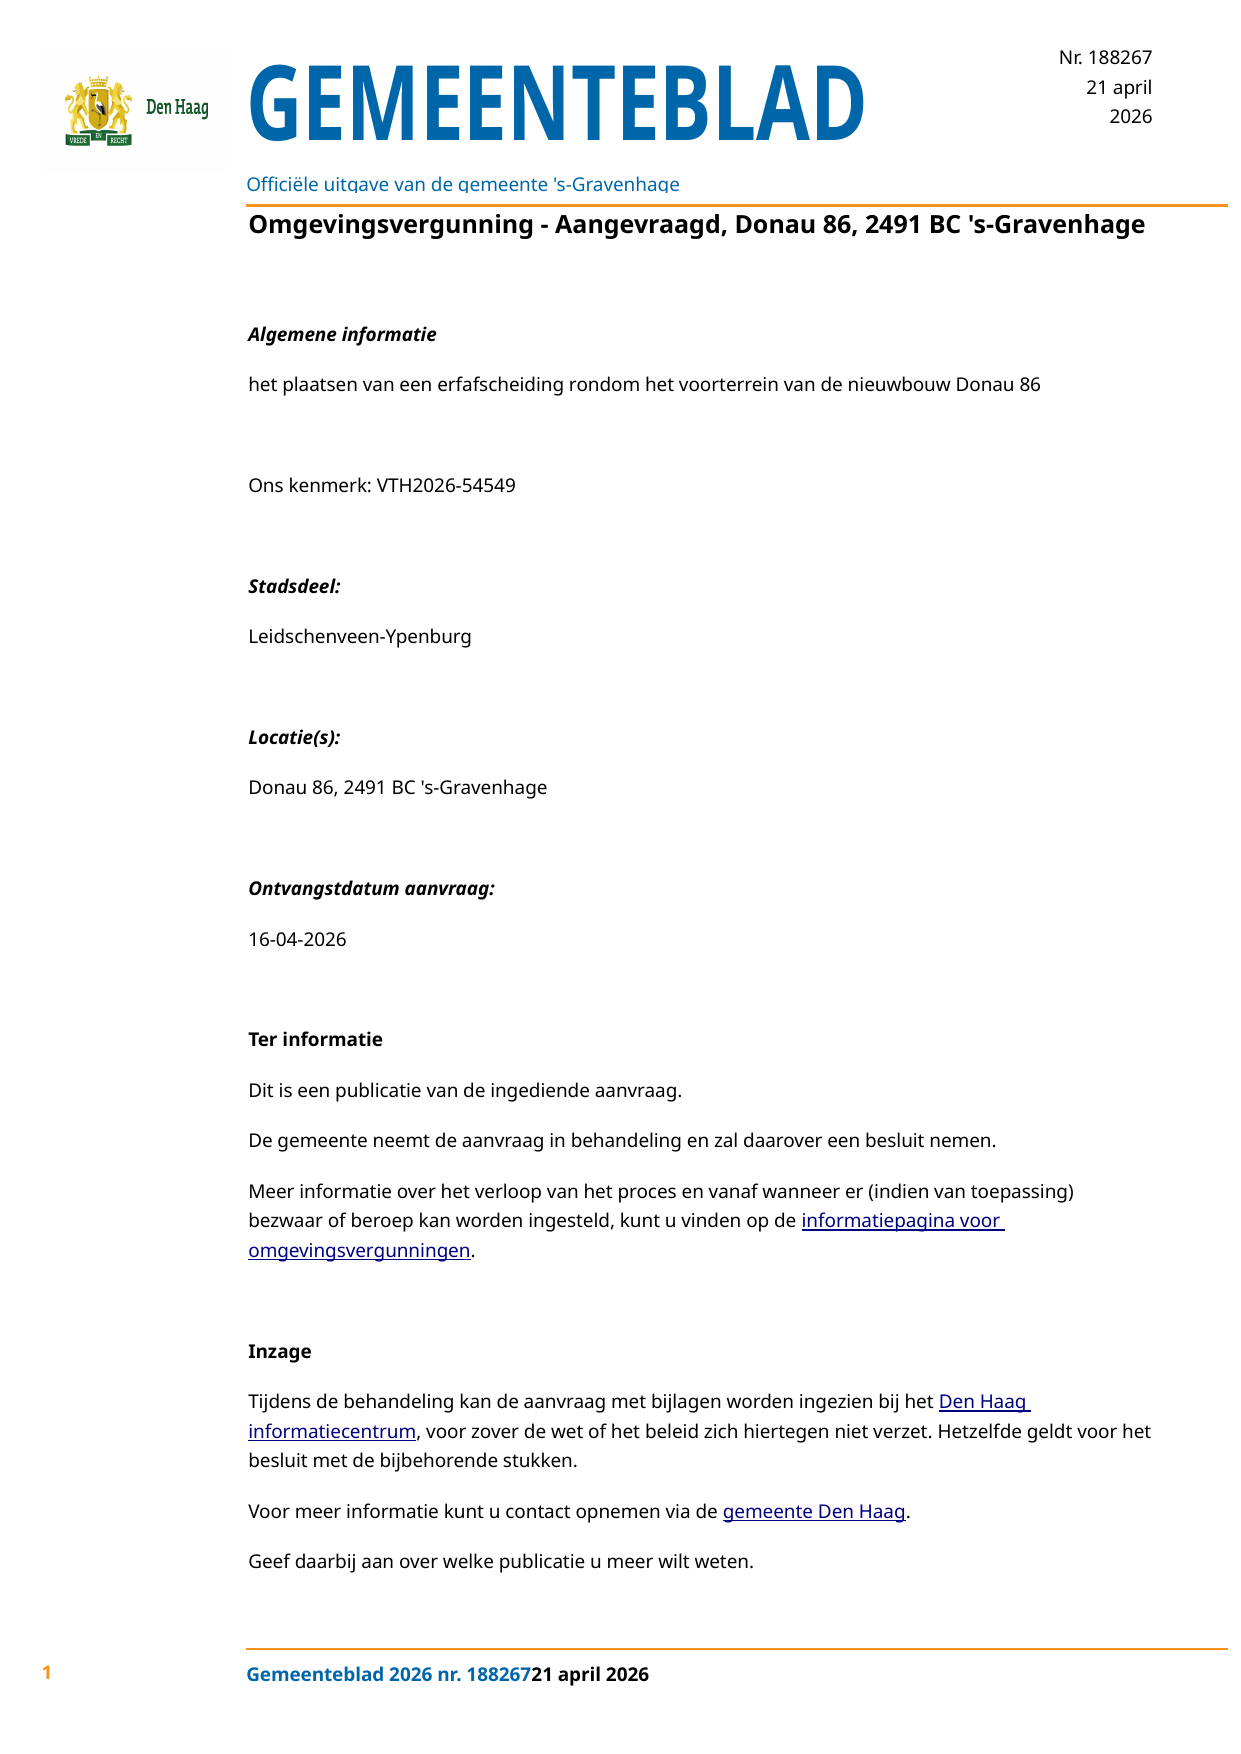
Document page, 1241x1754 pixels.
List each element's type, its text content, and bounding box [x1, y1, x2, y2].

text De gemeente neemt de aanvraag in behandeling en zal daarover een besluit nemen. [248, 1127, 1152, 1153]
picture [41, 47, 231, 172]
text Meer informatie over het verloop van het proces en vanaf wanneer er (indien van toepassing) bezwaar of beroep kan worden ingesteld, kunt u vinden op de informatiepagina voor omgevingsvergunningen. [248, 1178, 1152, 1263]
text Ons kenmerk: VTH2026-54549 [248, 472, 1152, 498]
text 16-04-2026 [248, 926, 1152, 951]
text Stadsdeel: [248, 573, 1152, 598]
text het plaatsen van een erfafscheiding rondom het voorterrein van de nieuwbouw Donau 86 [248, 371, 1152, 397]
text Ter informatie [248, 1027, 1152, 1052]
text Donau 86, 2491 BC 's-Gravenhage [248, 774, 1152, 800]
text Voor meer informatie kunt u contact opnemen via de gemeente Den Haag. [248, 1498, 1152, 1523]
text Omgevingsvergunning - Aangevraagd, Donau 86, 2491 BC 's-Gravenhage [248, 207, 1152, 241]
text Locatie(s): [248, 724, 1152, 750]
text Tijdens de behandeling kan de aanvraag met bijlagen worden ingezien bij het Den Haag informatiecentrum, voor zover de wet of het beleid zich hiertegen niet verzet. Hetzelfde geldt voor het besluit met de bijbehorende stukken. [248, 1388, 1152, 1473]
text Leidschenveen-Ypenburg [248, 623, 1152, 649]
text Ontvangstdatum aanvraag: [248, 875, 1152, 901]
text Dit is een publicatie van de ingediende aanvraag. [248, 1077, 1152, 1103]
text Algemene informatie [248, 321, 1152, 346]
text Inzage [248, 1338, 1152, 1363]
text Geef daarbij aan over welke publicatie u meer wilt weten. [248, 1548, 1152, 1574]
